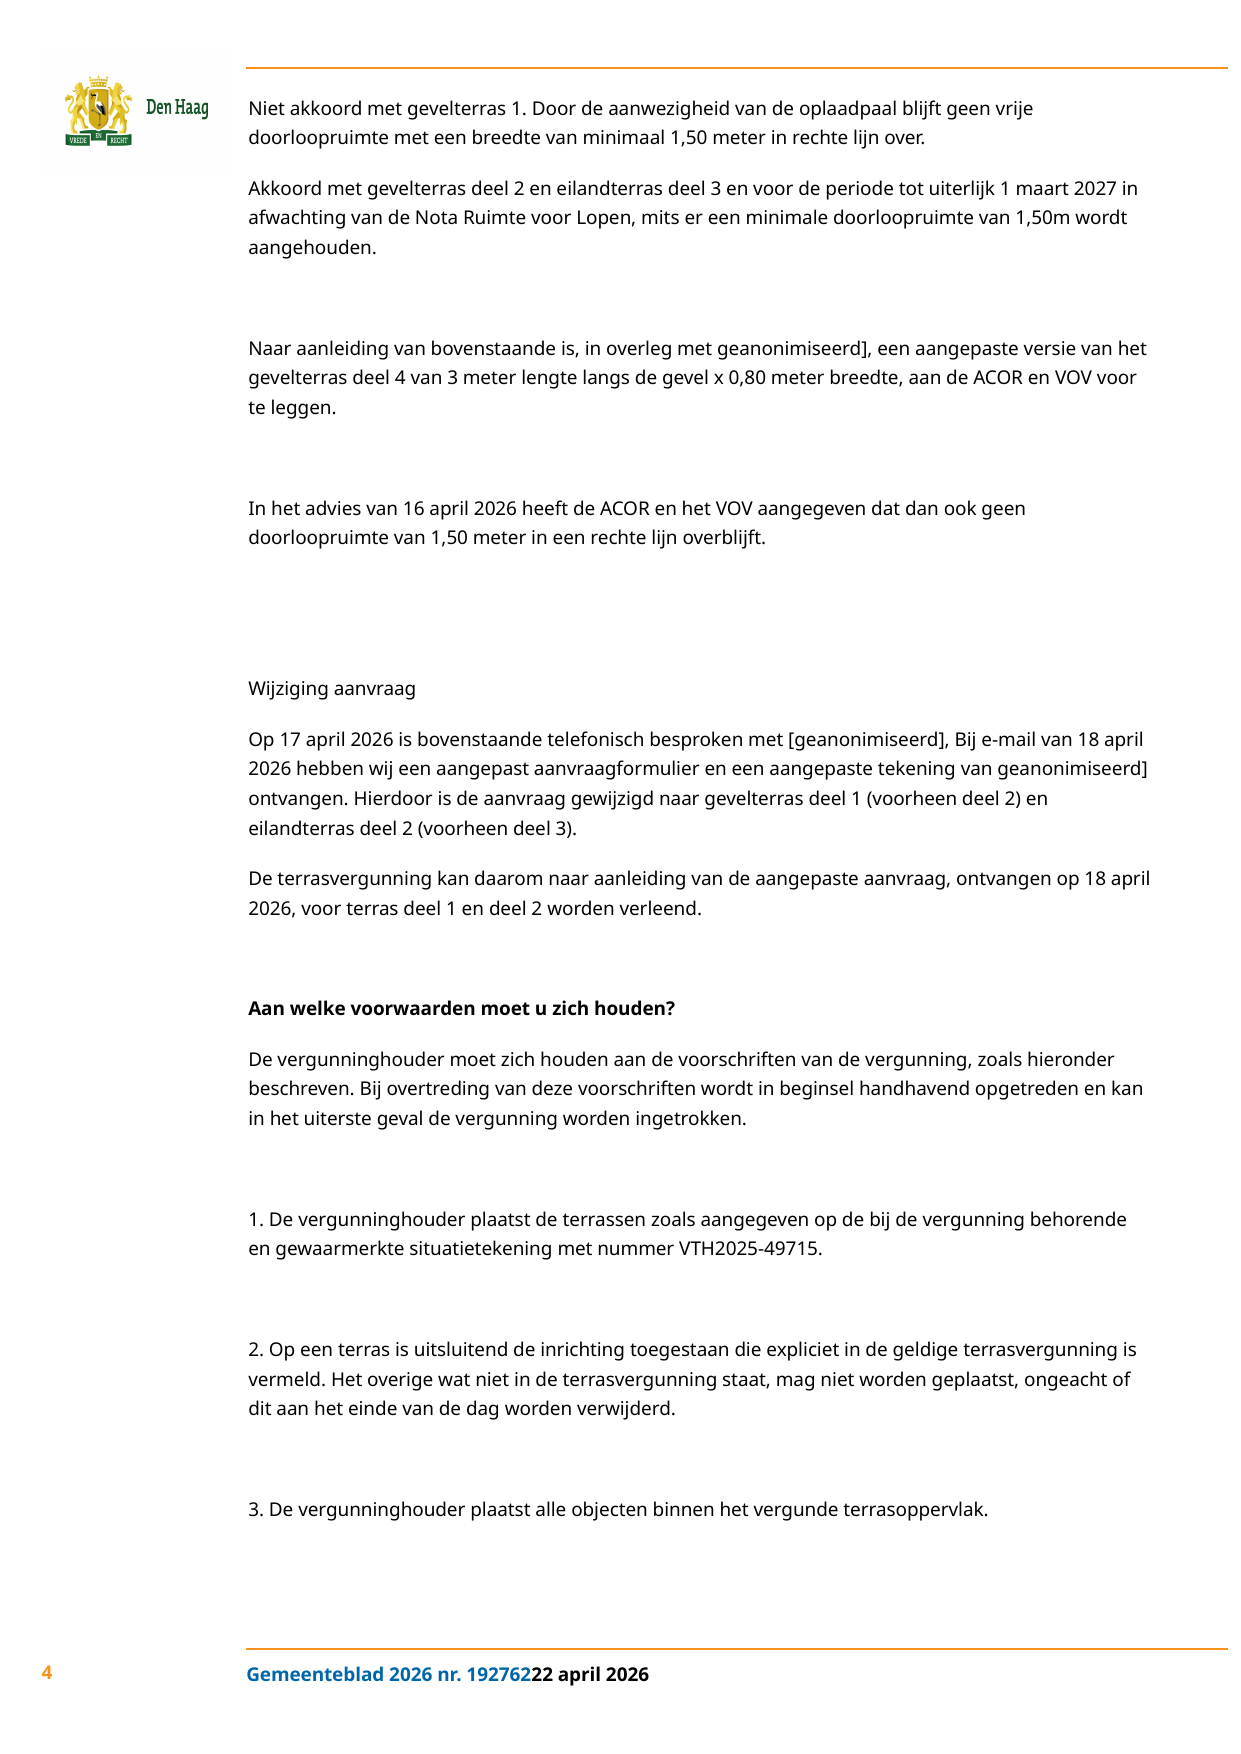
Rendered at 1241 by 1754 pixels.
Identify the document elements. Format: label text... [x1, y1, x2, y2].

text De vergunninghouder moet zich houden aan de voorschriften van de vergunning, zoals hieronder beschreven. Bij overtreding van deze voorschriften wordt in beginsel handhavend opgetreden en kan in het uiterste geval de vergunning worden ingetrokken. [248, 1046, 1152, 1131]
text Naar aanleiding van bovenstaande is, in overleg met geanonimiseerd], een aangepaste versie van het gevelterras deel 4 van 3 meter lengte langs de gevel x 0,80 meter breedte, aan de ACOR en VOV voor te leggen. [248, 335, 1152, 420]
text Wijziging aanvraag [248, 676, 1152, 701]
text Op 17 april 2026 is bovenstaande telefonisch besproken met [geanonimiseerd], Bij e-mail van 18 april 2026 hebben wij een aangepast aanvraagformulier en een aangepaste tekening van geanonimiseerd] ontvangen. Hierdoor is de aanvraag gewijzigd naar gevelterras deel 1 (voorheen deel 2) en eilandterras deel 2 (voorheen deel 3). [248, 726, 1152, 841]
picture [41, 47, 231, 172]
text 3. De vergunninghouder plaatst alle objecten binnen het vergunde terrasoppervlak. [248, 1496, 1152, 1522]
text In het advies van 16 april 2026 heeft de ACOR en het VOV aangegeven dat dan ook geen doorloopruimte van 1,50 meter in een rechte lijn overblijft. [248, 495, 1152, 550]
text 1. De vergunninghouder plaatst de terrassen zoals aangegeven op de bij de vergunning behorende en gewaarmerkte situatietekening met nummer VTH2025-49715. [248, 1206, 1152, 1261]
text Akkoord met gevelterras deel 2 en eilandterras deel 3 en voor de periode tot uiterlijk 1 maart 2027 in afwachting van de Nota Ruimte voor Lopen, mits er een minimale doorloopruimte van 1,50m wordt aangehouden. [248, 175, 1152, 260]
text Niet akkoord met gevelterras 1. Door de aanwezigheid van de oplaadpaal blijft geen vrije doorloopruimte met een breedte van minimaal 1,50 meter in rechte lijn over. [248, 95, 1152, 150]
text De terrasvergunning kan daarom naar aanleiding van de aangepaste aanvraag, ontvangen op 18 april 2026, voor terras deel 1 en deel 2 worden verleend. [248, 865, 1152, 921]
text 2. Op een terras is uitsluitend de inrichting toegestaan die expliciet in de geldige terrasvergunning is vermeld. Het overige wat niet in de terrasvergunning staat, mag niet worden geplaatst, ongeacht of dit aan het einde van de dag worden verwijderd. [248, 1336, 1152, 1421]
text Aan welke voorwaarden moet u zich houden? [248, 996, 1152, 1021]
